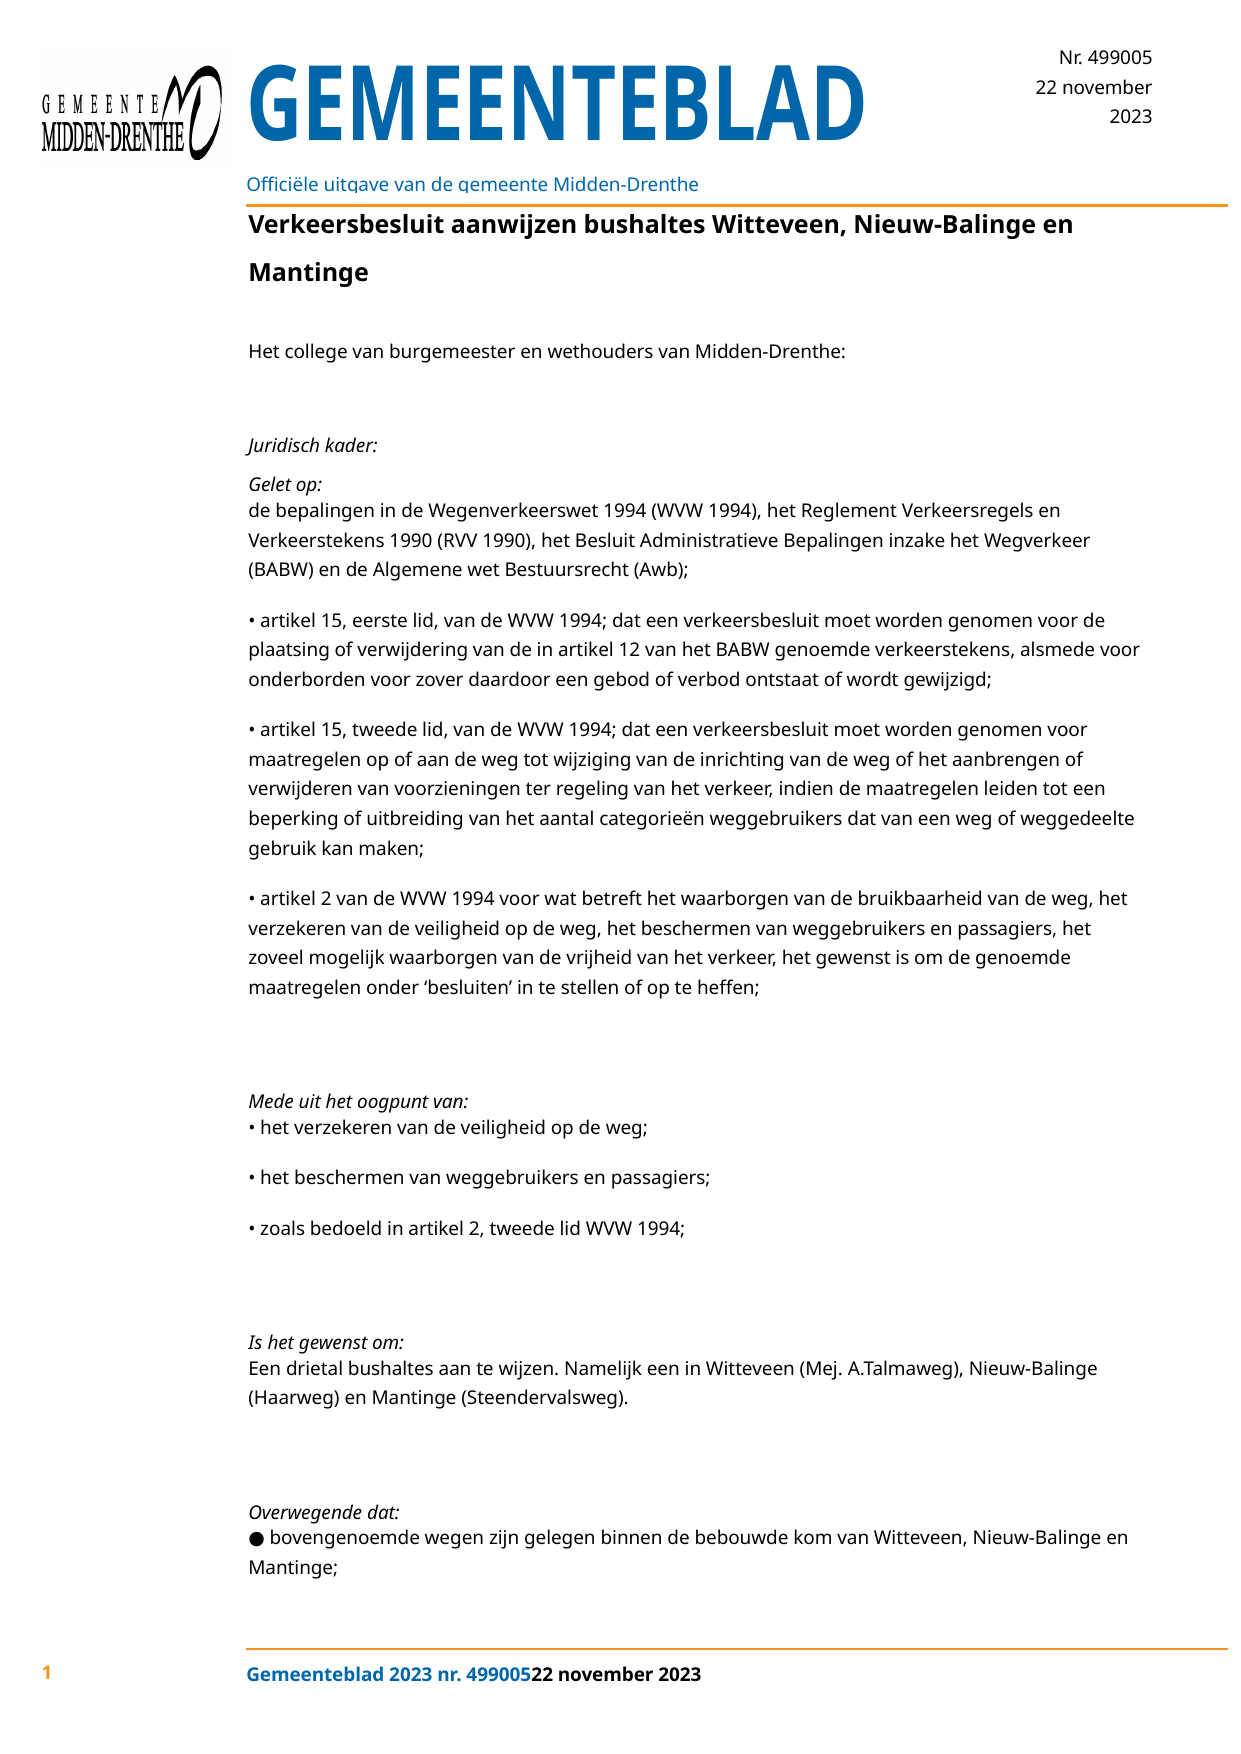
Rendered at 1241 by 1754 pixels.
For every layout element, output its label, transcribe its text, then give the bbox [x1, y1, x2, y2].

text Overwegende dat: [248, 1499, 1152, 1524]
text • artikel 2 van de WVW 1994 voor wat betreft het waarborgen van de bruikbaarheid van de weg, het verzekeren van de veiligheid op de weg, het beschermen van weggebruikers en passagiers, het zoveel mogelijk waarborgen van de vrijheid van het verkeer, het gewenst is om de genoemde maatregelen onder ‘besluiten’ in te stellen of op te heffen; [248, 885, 1152, 999]
text Gelet op: [248, 471, 1152, 497]
text • het verzekeren van de veiligheid op de weg; [248, 1114, 1152, 1140]
text Verkeersbesluit aanwijzen bushaltes Witteveen, Nieuw-Balinge en Mantinge [248, 207, 1152, 288]
text de bepalingen in de Wegenverkeerswet 1994 (WVW 1994), het Reglement Verkeersregels en Verkeerstekens 1990 (RVV 1990), het Besluit Administratieve Bepalingen inzake het Wegverkeer (BABW) en de Algemene wet Bestuursrecht (Awb); [248, 497, 1152, 582]
text ● bovengenoemde wegen zijn gelegen binnen de bebouwde kom van Witteveen, Nieuw-Balinge en Mantinge; [248, 1524, 1152, 1580]
picture [41, 47, 231, 172]
text • artikel 15, eerste lid, van de WVW 1994; dat een verkeersbesluit moet worden genomen voor de plaatsing of verwijdering van de in artikel 12 van het BABW genoemde verkeerstekens, alsmede voor onderborden voor zover daardoor een gebod of verbod ontstaat of wordt gewijzigd; [248, 607, 1152, 692]
text Is het gewenst om: [248, 1329, 1152, 1355]
text • artikel 15, tweede lid, van de WVW 1994; dat een verkeersbesluit moet worden genomen voor maatregelen op of aan de weg tot wijziging van de inrichting van de weg of het aanbrengen of verwijderen van voorzieningen ter regeling van het verkeer, indien de maatregelen leiden tot een beperking of uitbreiding van het aantal categorieën weggebruikers dat van een weg of weggedeelte gebruik kan maken; [248, 716, 1152, 860]
text Mede uit het oogpunt van: [248, 1088, 1152, 1114]
text Het college van burgemeester en wethouders van Midden-Drenthe: [248, 339, 1152, 364]
text Juridisch kader: [248, 432, 1152, 458]
text Een drietal bushaltes aan te wijzen. Namelijk een in Witteveen (Mej. A.Talmaweg), Nieuw-Balinge (Haarweg) en Mantinge (Steendervalsweg). [248, 1355, 1152, 1410]
text • zoals bedoeld in artikel 2, tweede lid WVW 1994; [248, 1215, 1152, 1241]
text • het beschermen van weggebruikers en passagiers; [248, 1164, 1152, 1190]
